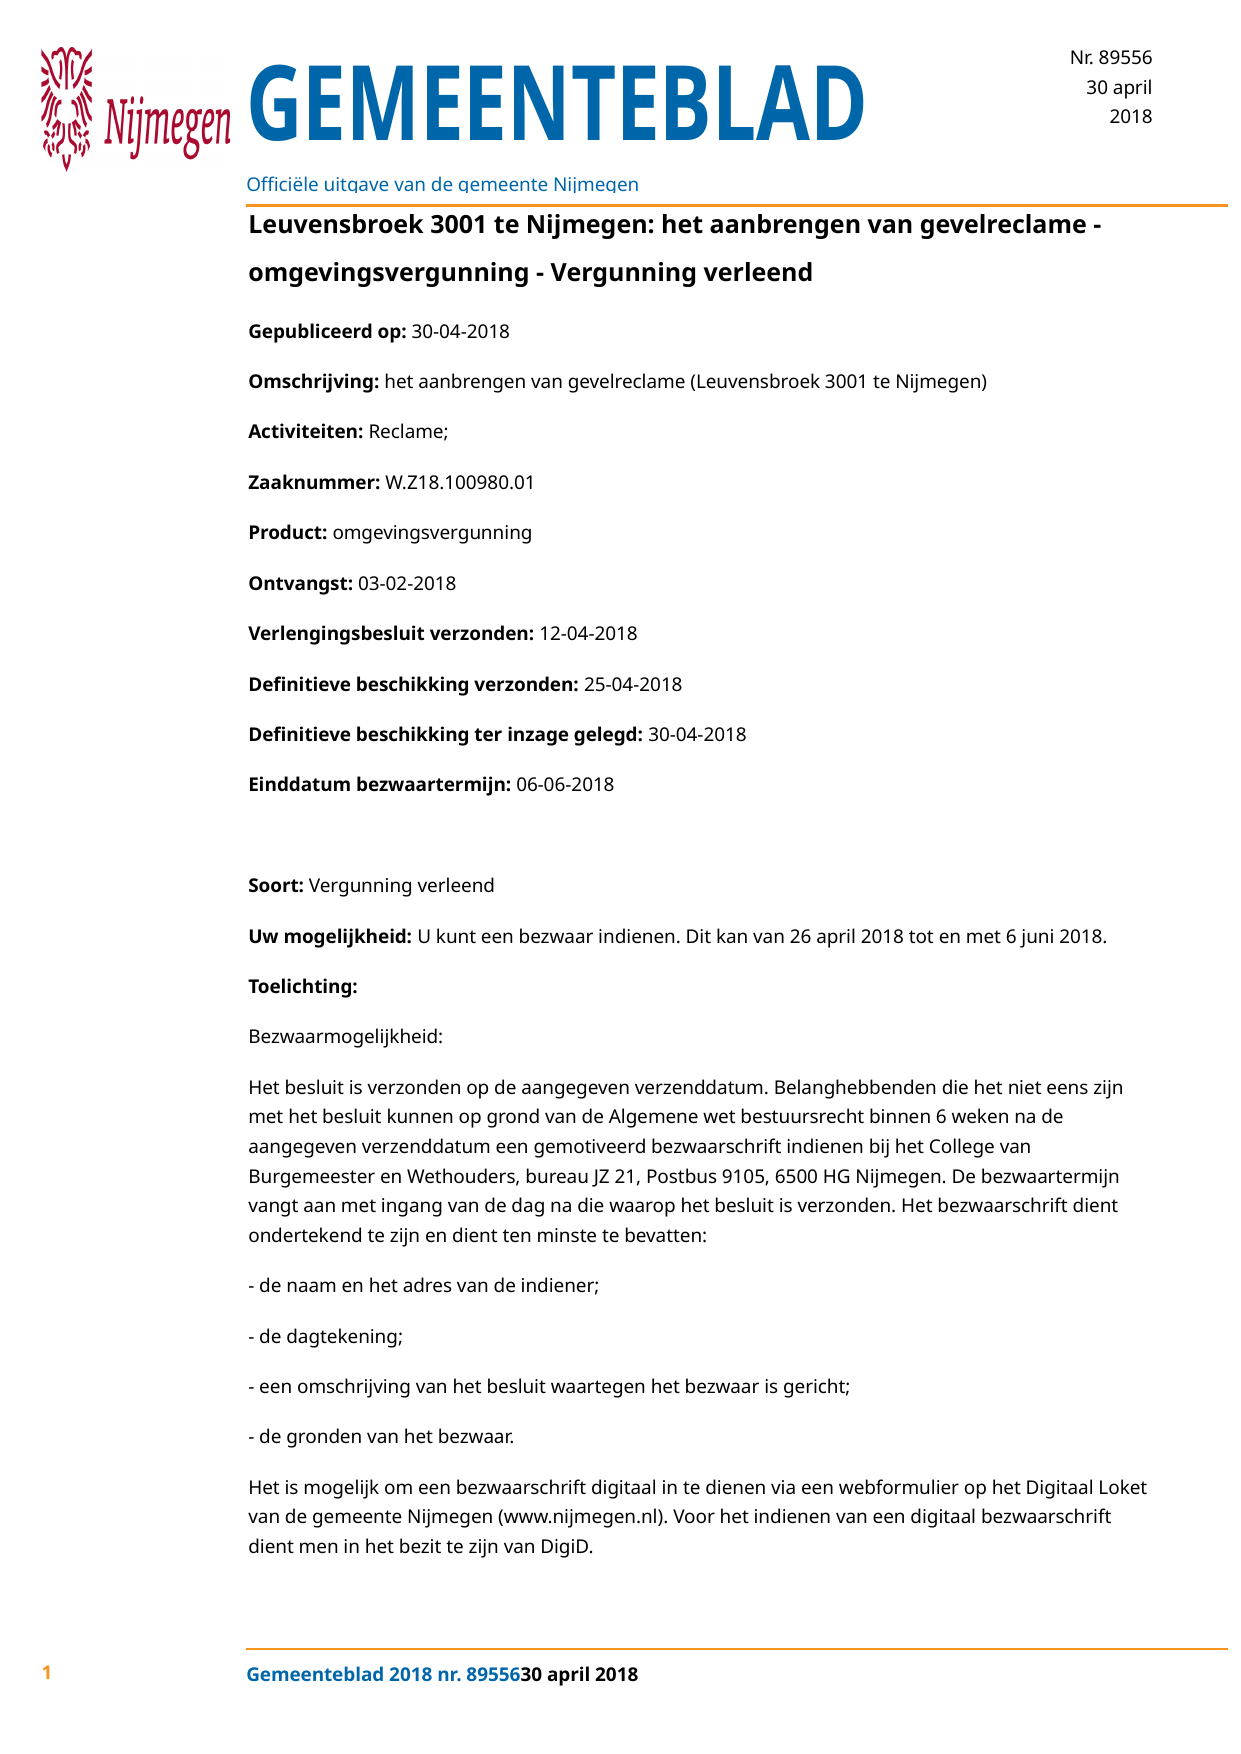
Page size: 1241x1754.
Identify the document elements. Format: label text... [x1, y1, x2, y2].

text - de naam en het adres van de indiener; [248, 1272, 1152, 1298]
text Het besluit is verzonden op de aangegeven verzenddatum. Belanghebbenden die het niet eens zijn met het besluit kunnen op grond van de Algemene wet bestuursrecht binnen 6 weken na de aangegeven verzenddatum een gemotiveerd bezwaarschrift indienen bij het College van Burgemeester en Wethouders, bureau JZ 21, Postbus 9105, 6500 HG Nijmegen. De bezwaartermijn vangt aan met ingang van de dag na die waarop het besluit is verzonden. Het bezwaarschrift dient ondertekend te zijn en dient ten minste te bevatten: [248, 1074, 1152, 1248]
text Omschrijving: het aanbrengen van gevelreclame (Leuvensbroek 3001 te Nijmegen) [248, 368, 1152, 394]
text - de dagtekening; [248, 1323, 1152, 1349]
text Verlengingsbesluit verzonden: 12-04-2018 [248, 620, 1152, 646]
text Leuvensbroek 3001 te Nijmegen: het aanbrengen van gevelreclame - omgevingsvergunning - Vergunning verleend [248, 207, 1152, 288]
text Definitieve beschikking verzonden: 25-04-2018 [248, 671, 1152, 697]
text - een omschrijving van het besluit waartegen het bezwaar is gericht; [248, 1373, 1152, 1399]
text Einddatum bezwaartermijn: 06-06-2018 [248, 772, 1152, 797]
text Toelichting: [248, 973, 1152, 999]
text Soort: Vergunning verleend [248, 872, 1152, 898]
text Zaaknummer: W.Z18.100980.01 [248, 469, 1152, 495]
text - de gronden van het bezwaar. [248, 1424, 1152, 1449]
text Het is mogelijk om een bezwaarschrift digitaal in te dienen via een webformulier op het Digitaal Loket van de gemeente Nijmegen (www.nijmegen.nl). Voor het indienen van een digitaal bezwaarschrift dient men in het bezit te zijn van DigiD. [248, 1474, 1152, 1559]
text Uw mogelijkheid: U kunt een bezwaar indienen. Dit kan van 26 april 2018 tot en met 6 juni 2018. [248, 923, 1152, 949]
text Ontvangst: 03-02-2018 [248, 570, 1152, 596]
text Gepubliceerd op: 30-04-2018 [248, 318, 1152, 344]
text Product: omgevingsvergunning [248, 519, 1152, 545]
text Activiteiten: Reclame; [248, 419, 1152, 444]
text Bezwaarmogelijkheid: [248, 1024, 1152, 1049]
picture [41, 47, 231, 172]
text Definitieve beschikking ter inzage gelegd: 30-04-2018 [248, 721, 1152, 747]
